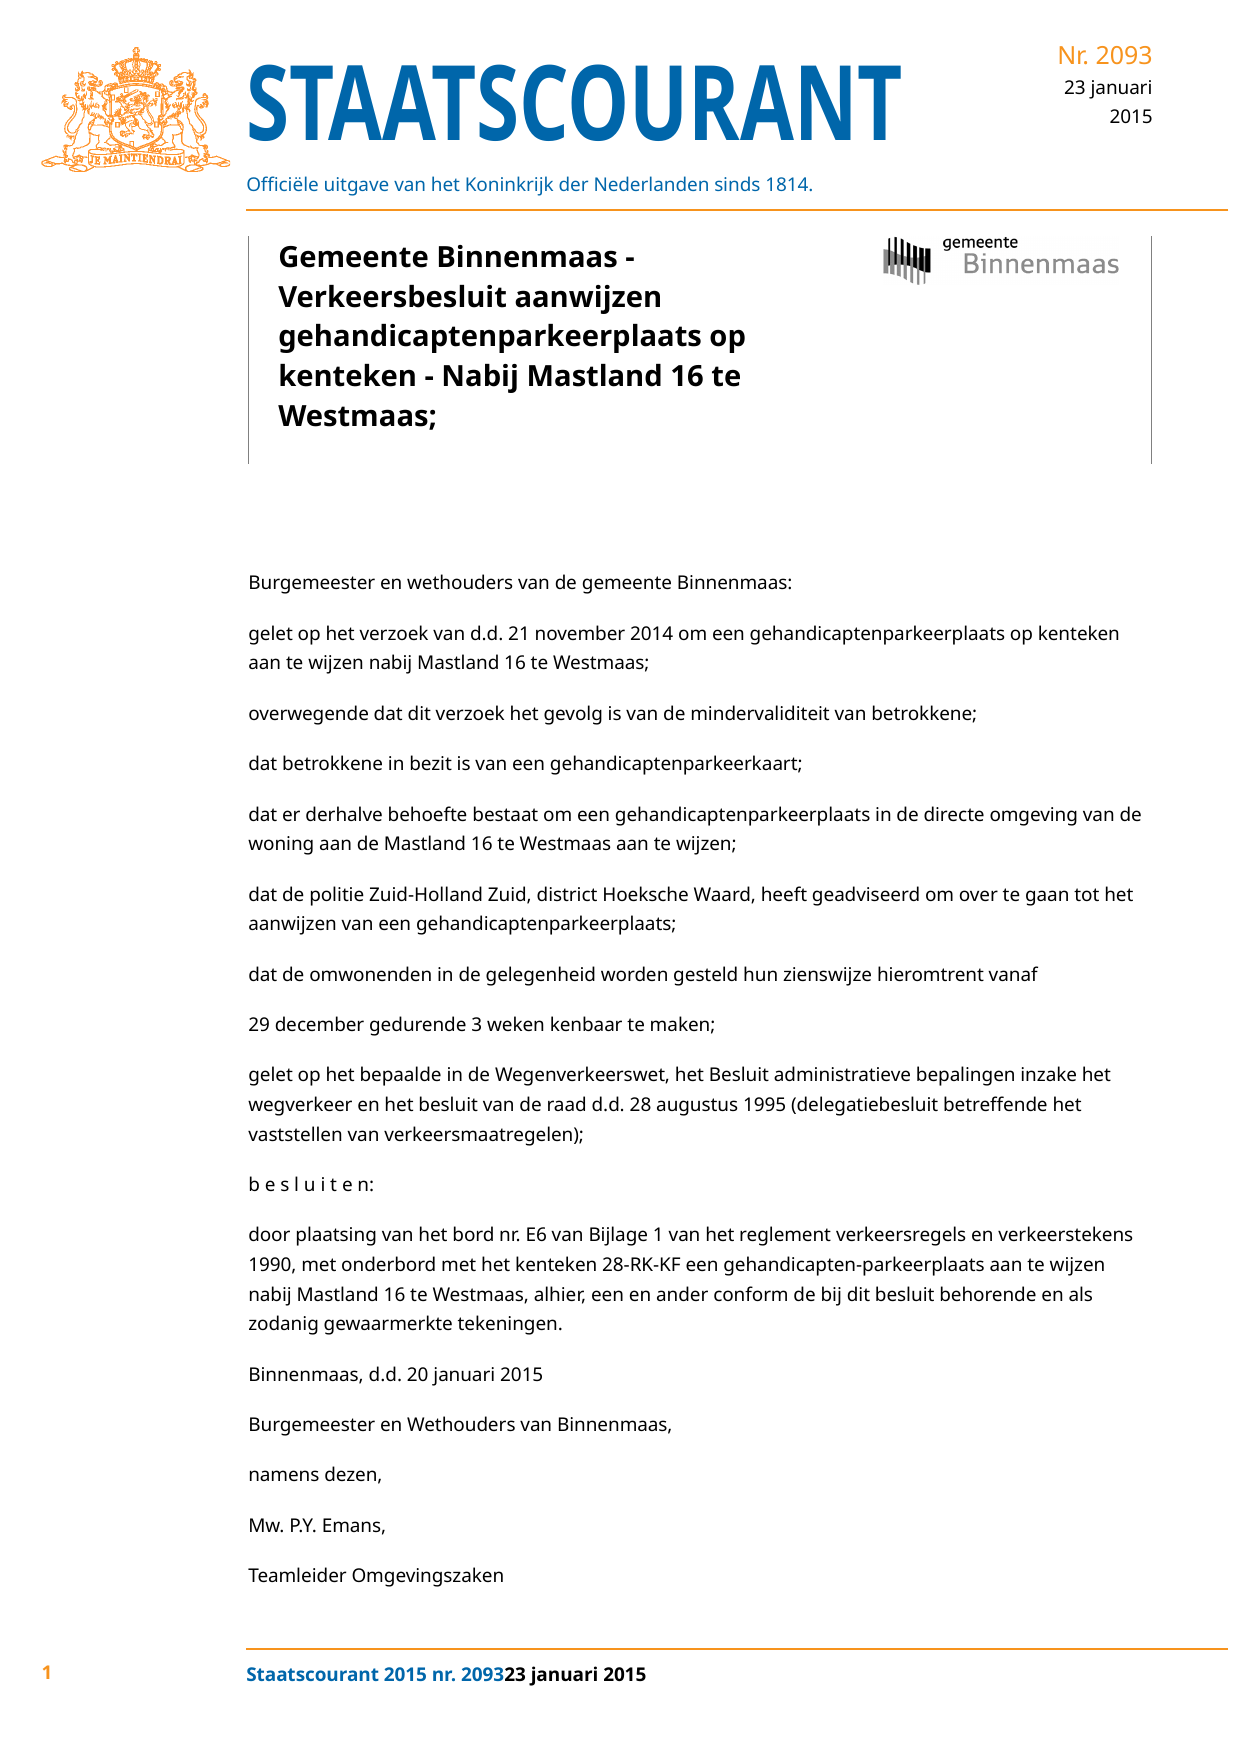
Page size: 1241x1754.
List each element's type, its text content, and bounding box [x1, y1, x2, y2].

text b e s l u i t e n: [248, 1171, 1152, 1197]
table_header Gemeente Binnenmaas - Verkeersbesluit aanwijzen gehandicaptenparkeerplaats op kenteken - Nabij Mastland 16 te Westmaas; [249, 236, 850, 464]
text door plaatsing van het bord nr. E6 van Bijlage 1 van het reglement verkeersregels en verkeerstekens 1990, met onderbord met het kenteken 28-RK-KF een gehandicapten-parkeerplaats aan te wijzen nabij Mastland 16 te Westmaas, alhier, een en ander conform de bij dit besluit behorende en als zodanig gewaarmerkte tekeningen. [248, 1222, 1152, 1336]
text 29 december gedurende 3 weken kenbaar te maken; [248, 1011, 1152, 1037]
text Teamleider Omgevingszaken [248, 1562, 1152, 1588]
picture [41, 47, 231, 172]
text dat er derhalve behoefte bestaat om een gehandicaptenparkeerplaats in de directe omgeving van de woning aan de Mastland 16 te Westmaas aan te wijzen; [248, 801, 1152, 856]
text dat de politie Zuid-Holland Zuid, district Hoeksche Waard, heeft geadviseerd om over te gaan tot het aanwijzen van een gehandicaptenparkeerplaats; [248, 881, 1152, 936]
text Mw. P.Y. Emans, [248, 1512, 1152, 1538]
text overwegende dat dit verzoek het gevolg is van de mindervaliditeit van betrokkene; [248, 700, 1152, 726]
table_header [850, 236, 1151, 464]
text namens dezen, [248, 1462, 1152, 1487]
text dat betrokkene in bezit is van een gehandicaptenparkeerkaart; [248, 750, 1152, 776]
text gelet op het bepaalde in de Wegenverkeerswet, het Besluit administratieve bepalingen inzake het wegverkeer en het besluit van de raad d.d. 28 augustus 1995 (delegatiebesluit betreffende het vaststellen van verkeersmaatregelen); [248, 1062, 1152, 1146]
text Burgemeester en wethouders van de gemeente Binnenmaas: [248, 569, 1152, 595]
text Burgemeester en Wethouders van Binnenmaas, [248, 1411, 1152, 1437]
text Binnenmaas, d.d. 20 januari 2015 [248, 1361, 1152, 1386]
text dat de omwonenden in de gelegenheid worden gesteld hun zienswijze hieromtrent vanaf [248, 961, 1152, 986]
picture [882, 236, 1119, 285]
text gelet op het verzoek van d.d. 21 november 2014 om een gehandicaptenparkeerplaats op kenteken aan te wijzen nabij Mastland 16 te Westmaas; [248, 620, 1152, 675]
